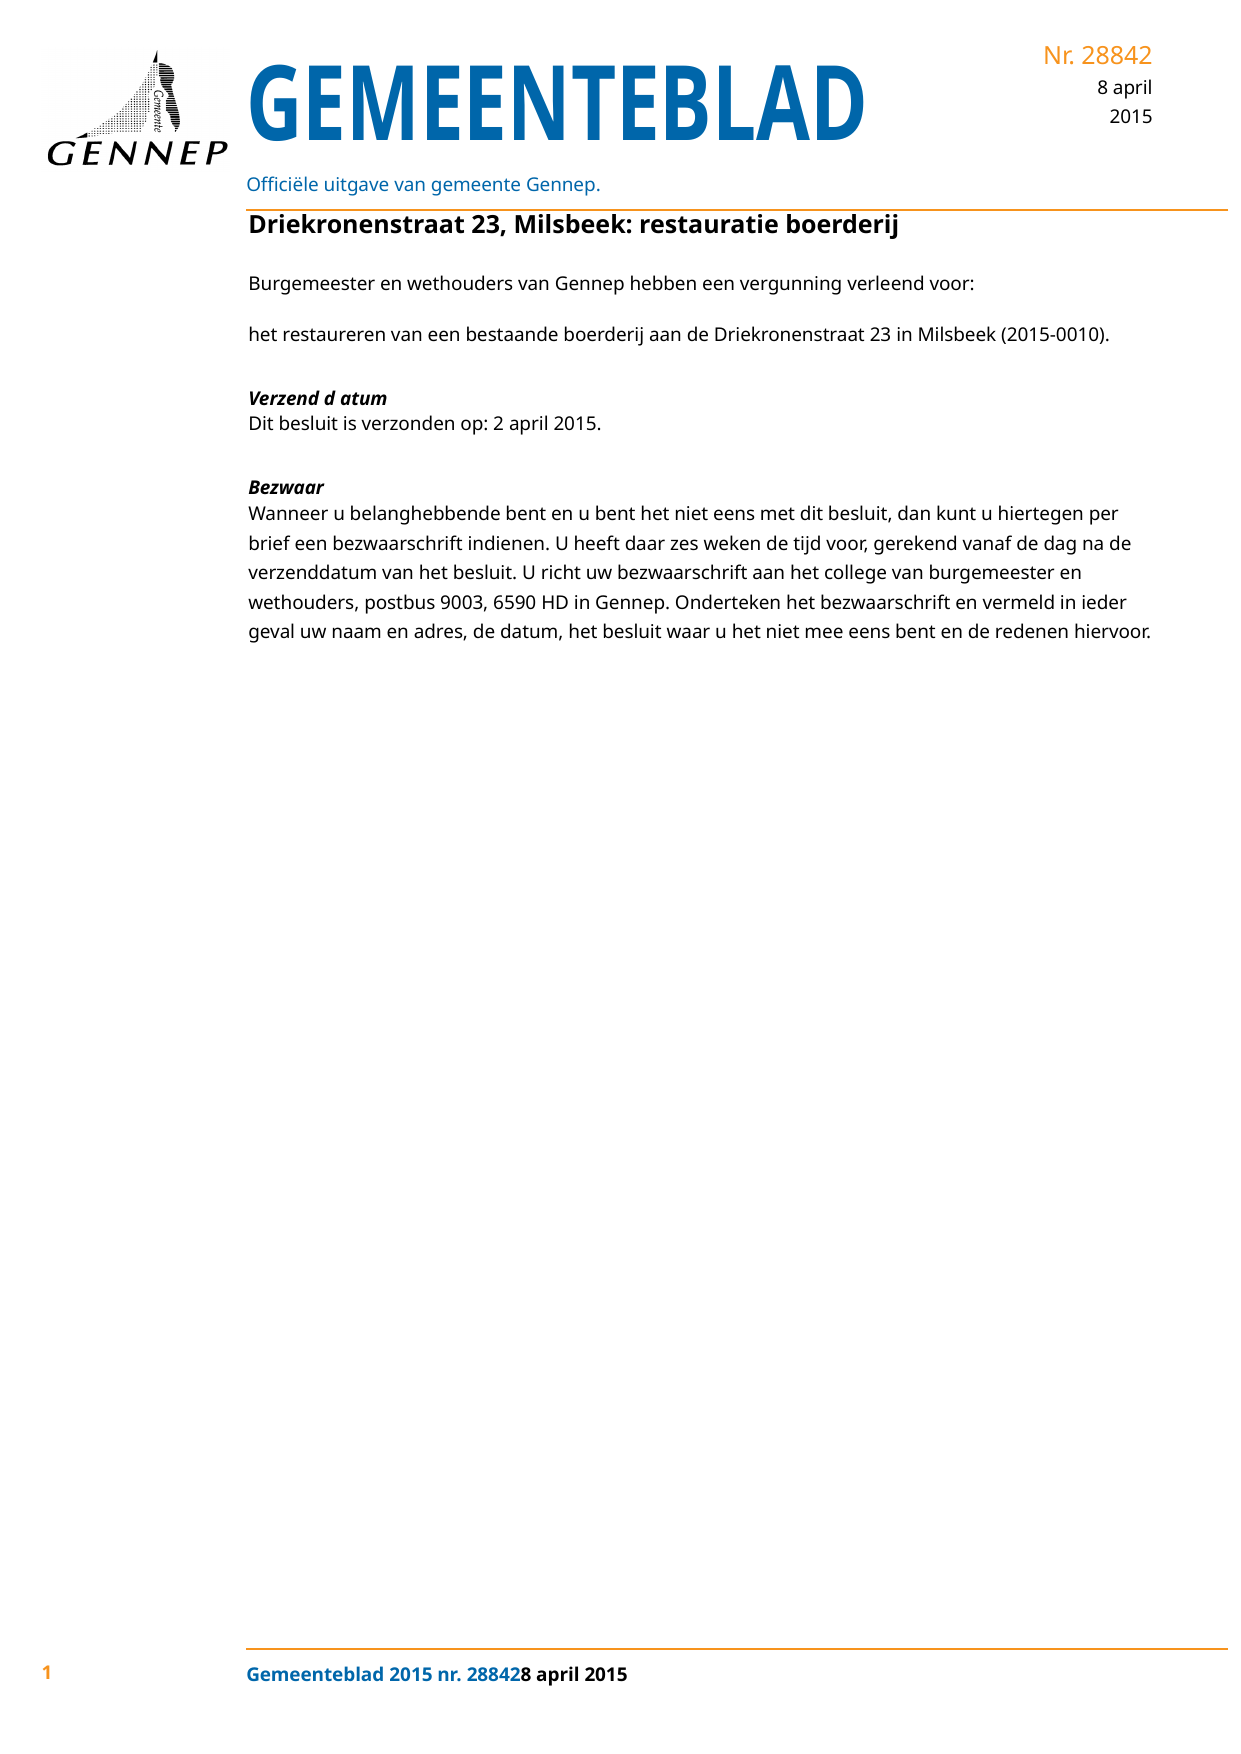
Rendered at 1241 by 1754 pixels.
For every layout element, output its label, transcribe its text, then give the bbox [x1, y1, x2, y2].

text Burgemeester en wethouders van Gennep hebben een vergunning verleend voor: [248, 270, 1152, 296]
text Driekronenstraat 23, Milsbeek: restauratie boerderij [248, 211, 1152, 241]
text het restaureren van een bestaande boerderij aan de Driekronenstraat 23 in Milsbeek (2015-0010). [248, 321, 1152, 346]
text Wanneer u belanghebbende bent en u bent het niet eens met dit besluit, dan kunt u hiertegen per brief een bezwaarschrift indienen. U heeft daar zes weken de tijd voor, gerekend vanaf de dag na de verzenddatum van het besluit. U richt uw bezwaarschrift aan het college van burgemeester en wethouders, postbus 9003, 6590 HD in Gennep. Onderteken het bezwaarschrift en vermeld in ieder geval uw naam en adres, de datum, het besluit waar u het niet mee eens bent en de redenen hiervoor. [248, 500, 1152, 644]
picture [41, 47, 231, 172]
text Dit besluit is verzonden op: 2 april 2015. [248, 410, 1152, 436]
text Verzend d atum [248, 385, 1152, 410]
text Bezwaar [248, 474, 1152, 500]
